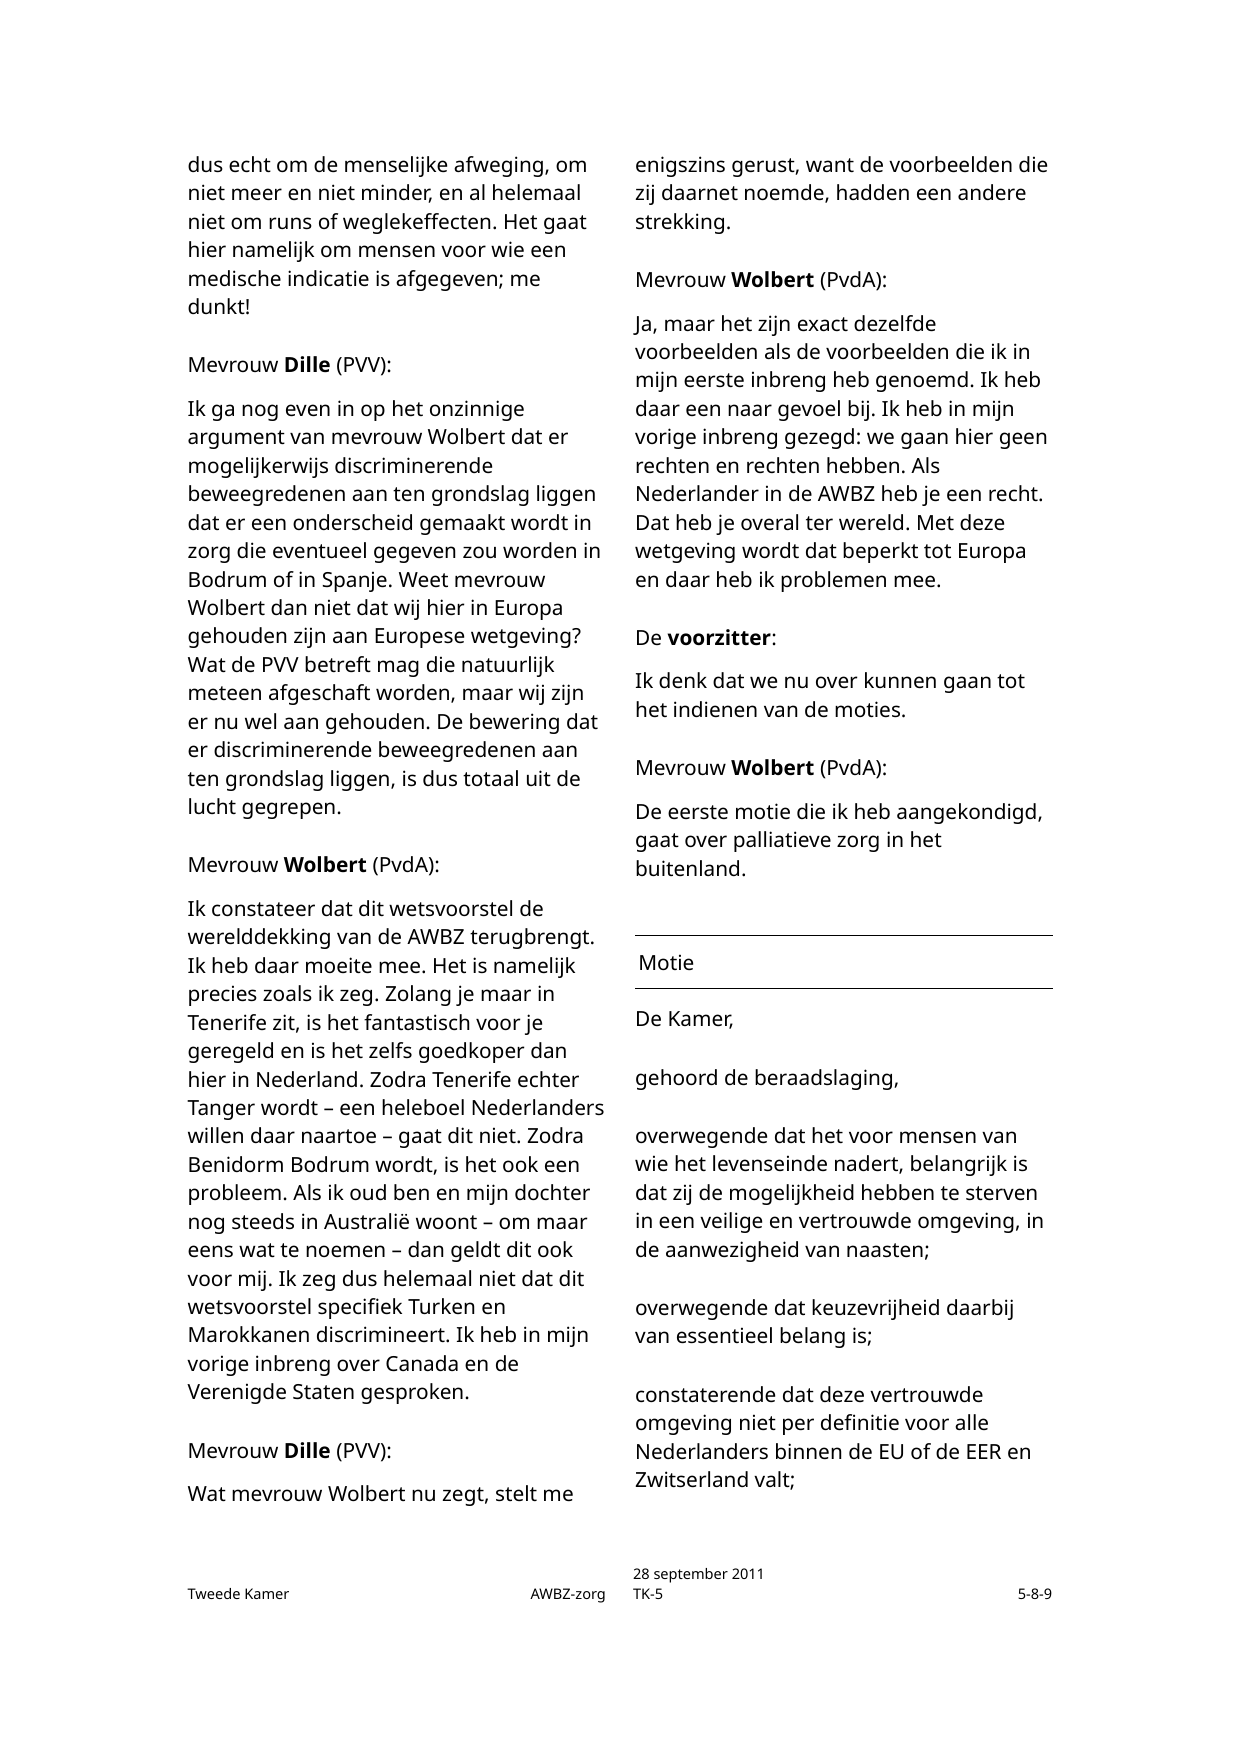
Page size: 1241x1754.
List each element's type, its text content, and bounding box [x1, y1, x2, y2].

text gehoord de beraadslaging, [635, 1063, 1053, 1091]
text dus echt om de menselijke afweging, om niet meer en niet minder, en al helemaal niet om runs of weglekeffecten. Het gaat hier namelijk om mensen voor wie een medische indicatie is afgegeven; me dunkt! [187, 150, 605, 321]
text overwegende dat keuzevrijheid daarbij van essentieel belang is; [635, 1293, 1053, 1350]
text Mevrouw Dille (PVV): [187, 351, 605, 379]
text enigszins gerust, want de voorbeelden die zij daarnet noemde, hadden een andere strekking. [635, 150, 1053, 235]
text Ja, maar het zijn exact dezelfde voorbeelden als de voorbeelden die ik in mijn eerste inbreng heb genoemd. Ik heb daar een naar gevoel bij. Ik heb in mijn vorige inbreng gezegd: we gaan hier geen rechten en rechten hebben. Als Nederlander in de AWBZ heb je een recht. Dat heb je overal ter wereld. Met deze wetgeving wordt dat beperkt tot Europa en daar heb ik problemen mee. [635, 309, 1053, 593]
text Mevrouw Dille (PVV): [187, 1436, 605, 1464]
subtitle Motie [635, 936, 1053, 988]
text Ik ga nog even in op het onzinnige argument van mevrouw Wolbert dat er mogelijkerwijs discriminerende beweegredenen aan ten grondslag liggen dat er een onderscheid gemaakt wordt in zorg die eventueel gegeven zou worden in Bodrum of in Spanje. Weet mevrouw Wolbert dan niet dat wij hier in Europa gehouden zijn aan Europese wetgeving? Wat de PVV betreft mag die natuurlijk meteen afgeschaft worden, maar wij zijn er nu wel aan gehouden. De bewering dat er discriminerende beweegredenen aan ten grondslag liggen, is dus totaal uit de lucht gegrepen. [187, 394, 605, 821]
text Ik constateer dat dit wetsvoorstel de werelddekking van de AWBZ terugbrengt. Ik heb daar moeite mee. Het is namelijk precies zoals ik zeg. Zolang je maar in Tenerife zit, is het fantastisch voor je geregeld en is het zelfs goedkoper dan hier in Nederland. Zodra Tenerife echter Tanger wordt – een heleboel Nederlanders willen daar naartoe – gaat dit niet. Zodra Benidorm Bodrum wordt, is het ook een probleem. Als ik oud ben en mijn dochter nog steeds in Australië woont – om maar eens wat te noemen – dan geldt dit ook voor mij. Ik zeg dus helemaal niet dat dit wetsvoorstel specifiek Turken en Marokkanen discrimineert. Ik heb in mijn vorige inbreng over Canada en de Verenigde Staten gesproken. [187, 894, 605, 1406]
text De eerste motie die ik heb aangekondigd, gaat over palliatieve zorg in het buitenland. [635, 797, 1053, 882]
text Ik denk dat we nu over kunnen gaan tot het indienen van de moties. [635, 667, 1053, 723]
text overwegende dat het voor mensen van wie het levenseinde nadert, belangrijk is dat zij de mogelijkheid hebben te sterven in een veilige en vertrouwde omgeving, in de aanwezigheid van naasten; [635, 1121, 1053, 1263]
text Mevrouw Wolbert (PvdA): [187, 851, 605, 879]
text De Kamer, [635, 1004, 1053, 1033]
text Mevrouw Wolbert (PvdA): [635, 753, 1053, 782]
text Mevrouw Wolbert (PvdA): [635, 265, 1053, 294]
text De voorzitter: [635, 623, 1053, 652]
text constaterende dat deze vertrouwde omgeving niet per definitie voor alle Nederlanders binnen de EU of de EER en Zwitserland valt; [635, 1380, 1053, 1494]
text Wat mevrouw Wolbert nu zegt, stelt me [187, 1479, 605, 1508]
